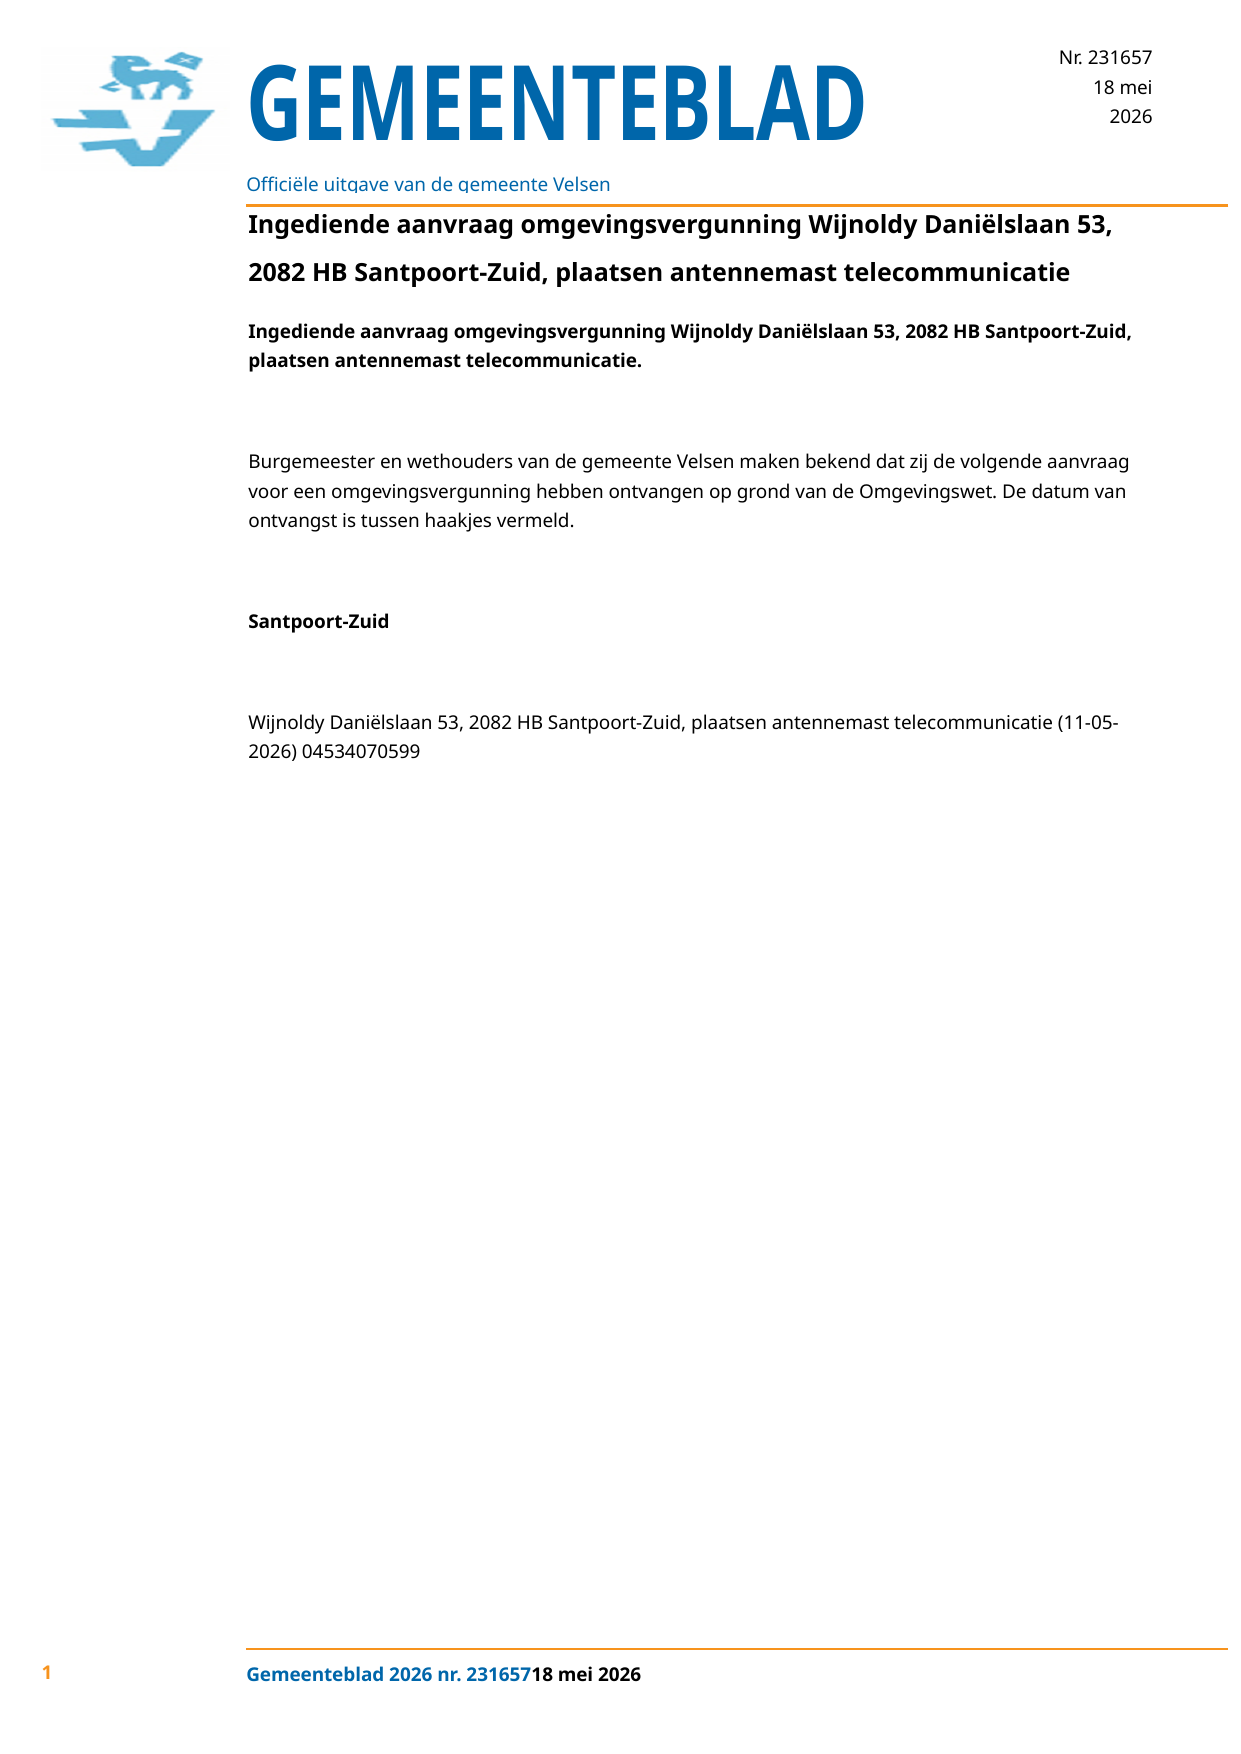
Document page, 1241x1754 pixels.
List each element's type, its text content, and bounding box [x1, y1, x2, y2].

text Burgemeester en wethouders van de gemeente Velsen maken bekend dat zij de volgende aanvraag voor een omgevingsvergunning hebben ontvangen op grond van de Omgevingswet. De datum van ontvangst is tussen haakjes vermeld. [248, 448, 1152, 533]
picture [41, 47, 231, 172]
text Santpoort-Zuid [248, 608, 1152, 634]
text Ingediende aanvraag omgevingsvergunning Wijnoldy Daniëlslaan 53, 2082 HB Santpoort-Zuid, plaatsen antennemast telecommunicatie. [248, 318, 1152, 373]
text Wijnoldy Daniëlslaan 53, 2082 HB Santpoort-Zuid, plaatsen antennemast telecommunicatie (11-05-2026) 04534070599 [248, 709, 1152, 764]
text Ingediende aanvraag omgevingsvergunning Wijnoldy Daniëlslaan 53, 2082 HB Santpoort-Zuid, plaatsen antennemast telecommunicatie [248, 207, 1152, 288]
